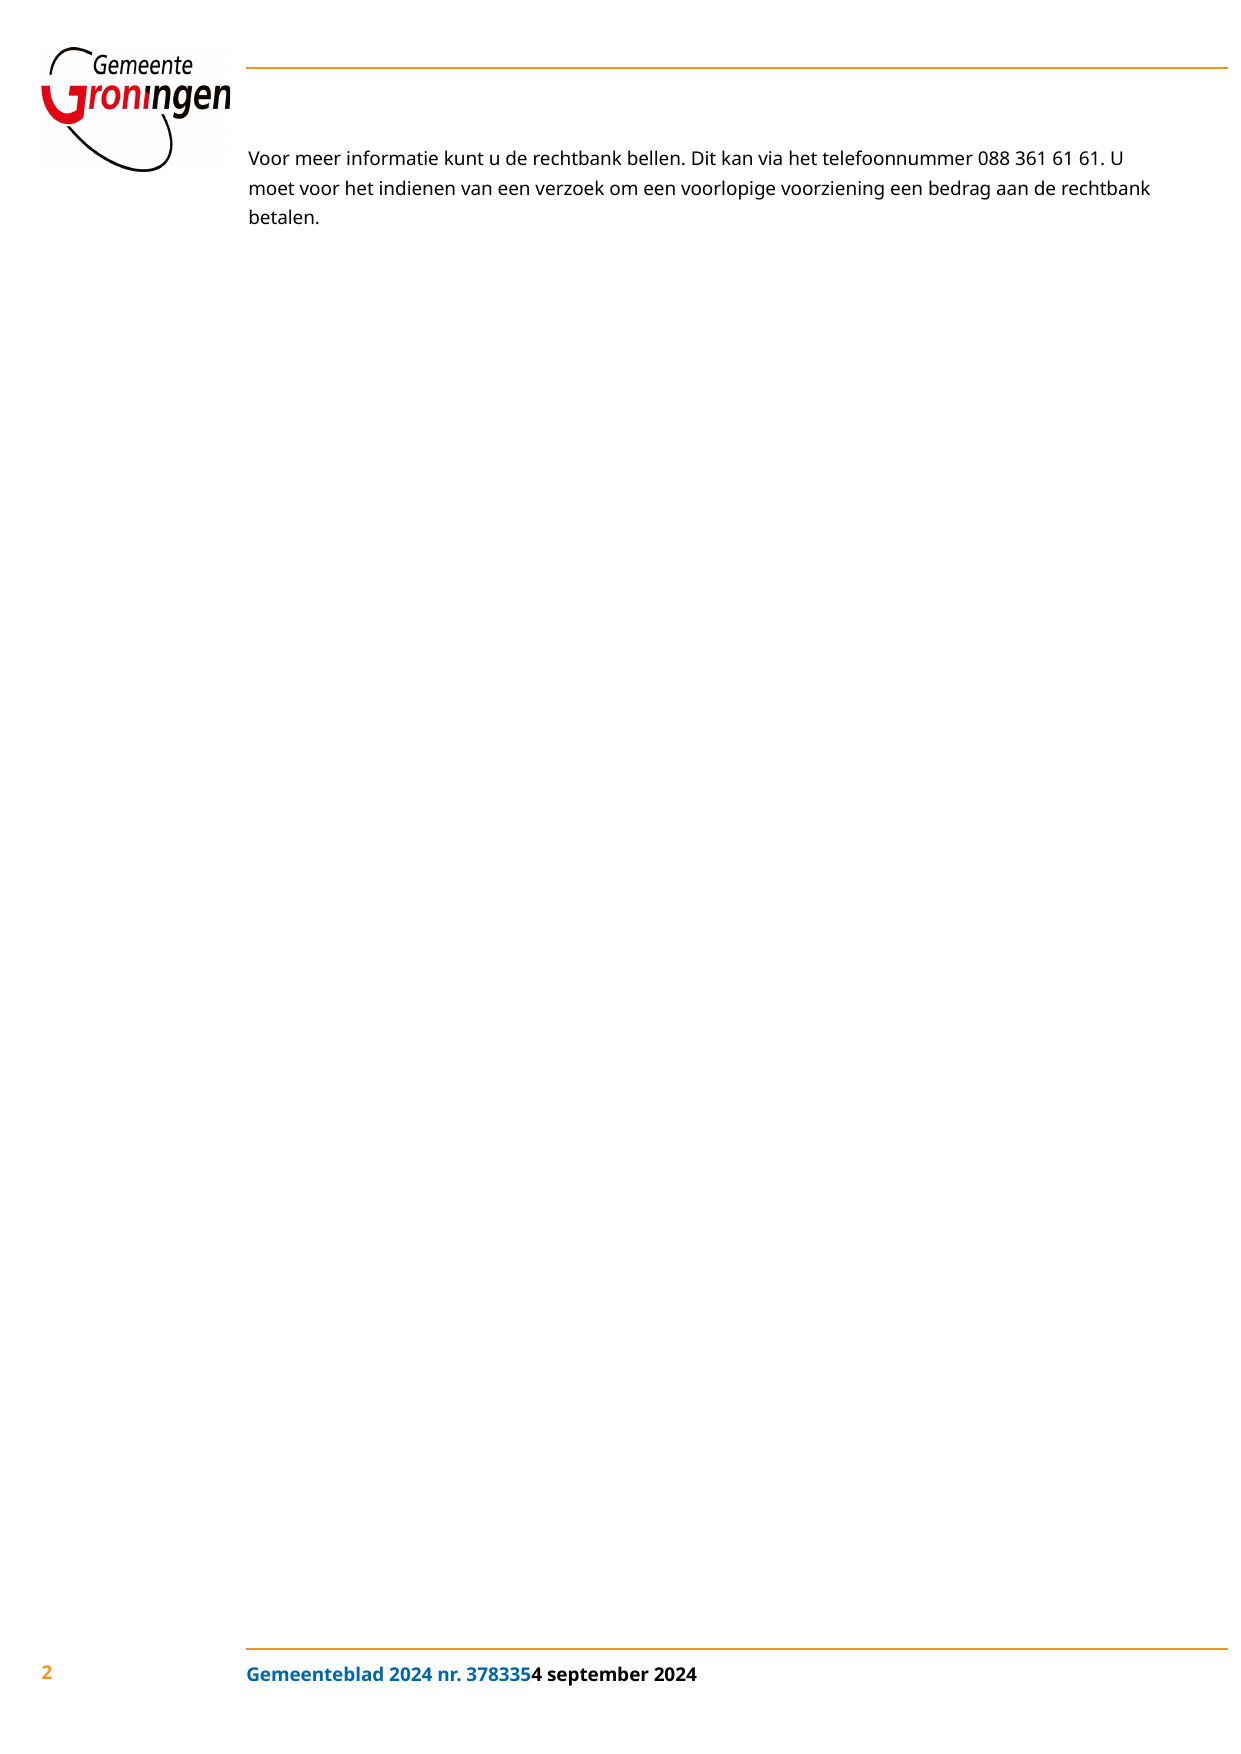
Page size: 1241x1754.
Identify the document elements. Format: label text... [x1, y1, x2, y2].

text Voor meer informatie kunt u de rechtbank bellen. Dit kan via het telefoonnummer 088 361 61 61. U moet voor het indienen van een verzoek om een voorlopige voorziening een bedrag aan de rechtbank betalen. [248, 145, 1152, 230]
picture [41, 47, 231, 172]
